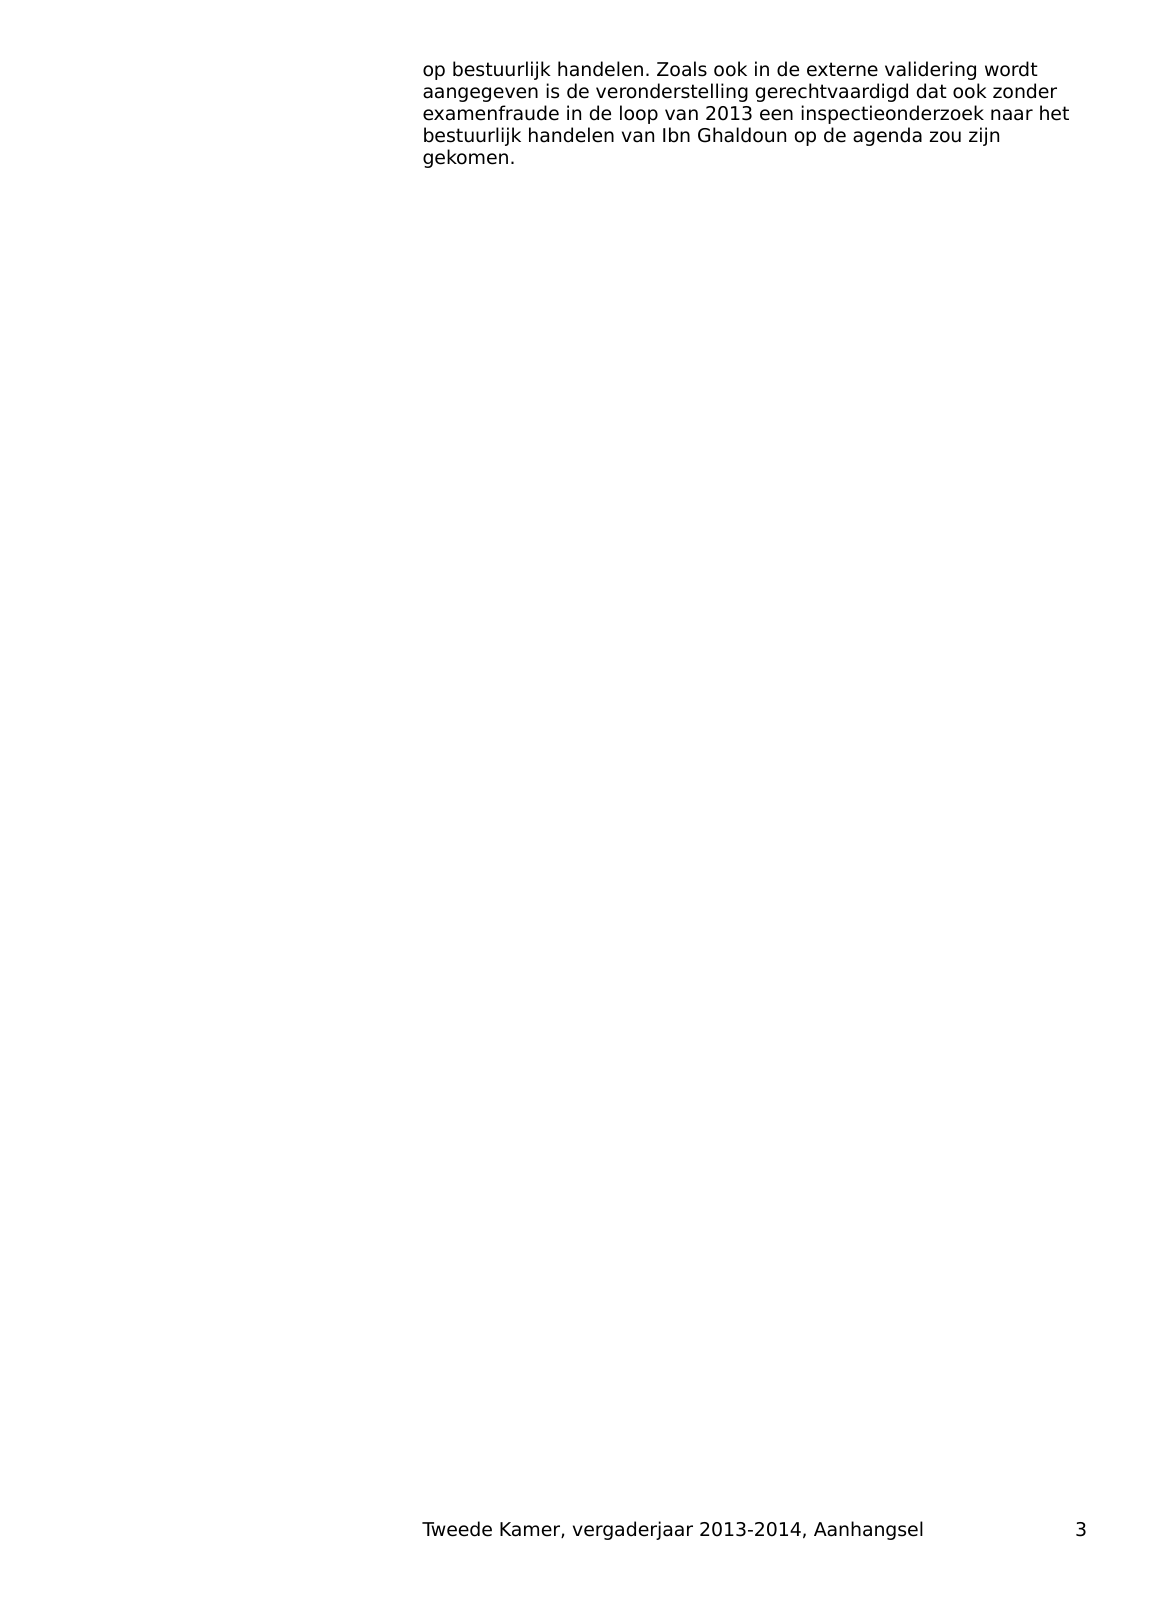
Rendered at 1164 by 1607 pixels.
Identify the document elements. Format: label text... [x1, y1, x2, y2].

text op bestuurlijk handelen. Zoals ook in de externe validering wordt aangegeven is de veronderstelling gerechtvaardigd dat ook zonder examenfraude in de loop van 2013 een inspectieonderzoek naar het bestuurlijk handelen van Ibn Ghaldoun op de agenda zou zijn gekomen. [422, 59, 1087, 169]
